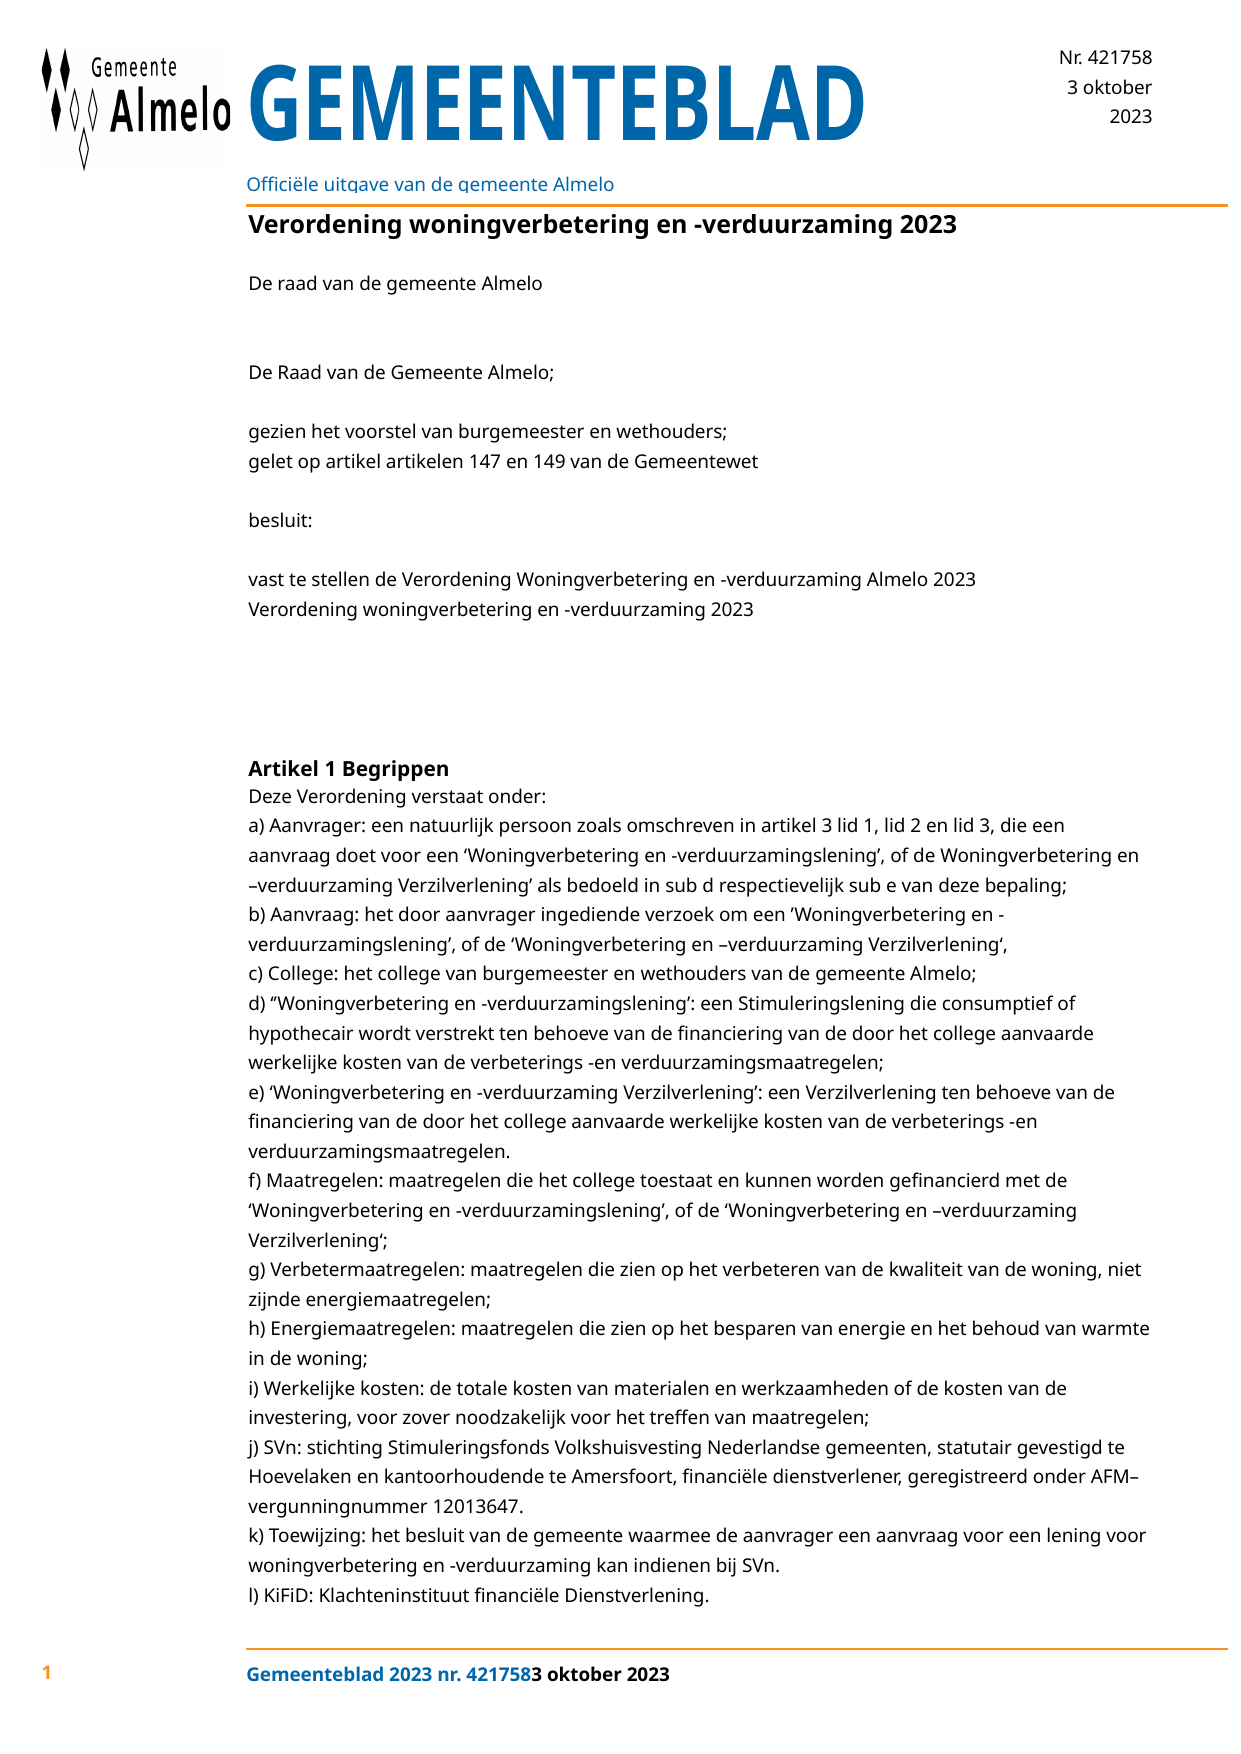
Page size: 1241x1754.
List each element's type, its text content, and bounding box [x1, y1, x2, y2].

text Deze Verordening verstaat onder: [248, 783, 1152, 809]
text b) Aanvraag: het door aanvrager ingediende verzoek om een ’Woningverbetering en -verduurzamingslening’, of de ‘Woningverbetering en –verduurzaming Verzilverlening‘, [248, 901, 1152, 957]
text gelet op artikel artikelen 147 en 149 van de Gemeentewet [248, 448, 1152, 473]
text h) Energiemaatregelen: maatregelen die zien op het besparen van energie en het behoud van warmte in de woning; [248, 1316, 1152, 1371]
text k) Toewijzing: het besluit van de gemeente waarmee de aanvrager een aanvraag voor een lening voor woningverbetering en -verduurzaming kan indienen bij SVn. [248, 1523, 1152, 1578]
text besluit: [248, 507, 1152, 533]
text Verordening woningverbetering en -verduurzaming 2023 [248, 207, 1152, 241]
text De Raad van de Gemeente Almelo; [248, 359, 1152, 385]
picture [41, 47, 231, 172]
text d) ‘’Woningverbetering en -verduurzamingslening’: een Stimuleringslening die consumptief of hypothecair wordt verstrekt ten behoeve van de financiering van de door het college aanvaarde werkelijke kosten van de verbeterings -en verduurzamingsmaatregelen; [248, 990, 1152, 1075]
text Artikel 1 Begrippen [248, 754, 1152, 783]
text g) Verbetermaatregelen: maatregelen die zien op het verbeteren van de kwaliteit van de woning, niet zijnde energiemaatregelen; [248, 1256, 1152, 1312]
text vast te stellen de Verordening Woningverbetering en -verduurzaming Almelo 2023 [248, 566, 1152, 592]
text i) Werkelijke kosten: de totale kosten van materialen en werkzaamheden of de kosten van de investering, voor zover noodzakelijk voor het treffen van maatregelen; [248, 1375, 1152, 1430]
text f) Maatregelen: maatregelen die het college toestaat en kunnen worden gefinancierd met de ‘Woningverbetering en -verduurzamingslening’, of de ‘Woningverbetering en –verduurzaming Verzilverlening‘; [248, 1168, 1152, 1252]
text c) College: het college van burgemeester en wethouders van de gemeente Almelo; [248, 961, 1152, 986]
text l) KiFiD: Klachteninstituut financiële Dienstverlening. [248, 1582, 1152, 1607]
text j) SVn: stichting Stimuleringsfonds Volkshuisvesting Nederlandse gemeenten, statutair gevestigd te Hoevelaken en kantoorhoudende te Amersfoort, financiële dienstverlener, geregistreerd onder AFM–vergunningnummer 12013647. [248, 1434, 1152, 1519]
text Verordening woningverbetering en -verduurzaming 2023 [248, 596, 1152, 621]
text a) Aanvrager: een natuurlijk persoon zoals omschreven in artikel 3 lid 1, lid 2 en lid 3, die een aanvraag doet voor een ‘Woningverbetering en -verduurzamingslening’, of de Woningverbetering en –verduurzaming Verzilverlening’ als bedoeld in sub d respectievelijk sub e van deze bepaling; [248, 813, 1152, 897]
text De raad van de gemeente Almelo [248, 270, 1152, 296]
text gezien het voorstel van burgemeester en wethouders; [248, 418, 1152, 444]
text e) ‘Woningverbetering en -verduurzaming Verzilverlening’: een Verzilverlening ten behoeve van de financiering van de door het college aanvaarde werkelijke kosten van de verbeterings -en verduurzamingsmaatregelen. [248, 1079, 1152, 1164]
